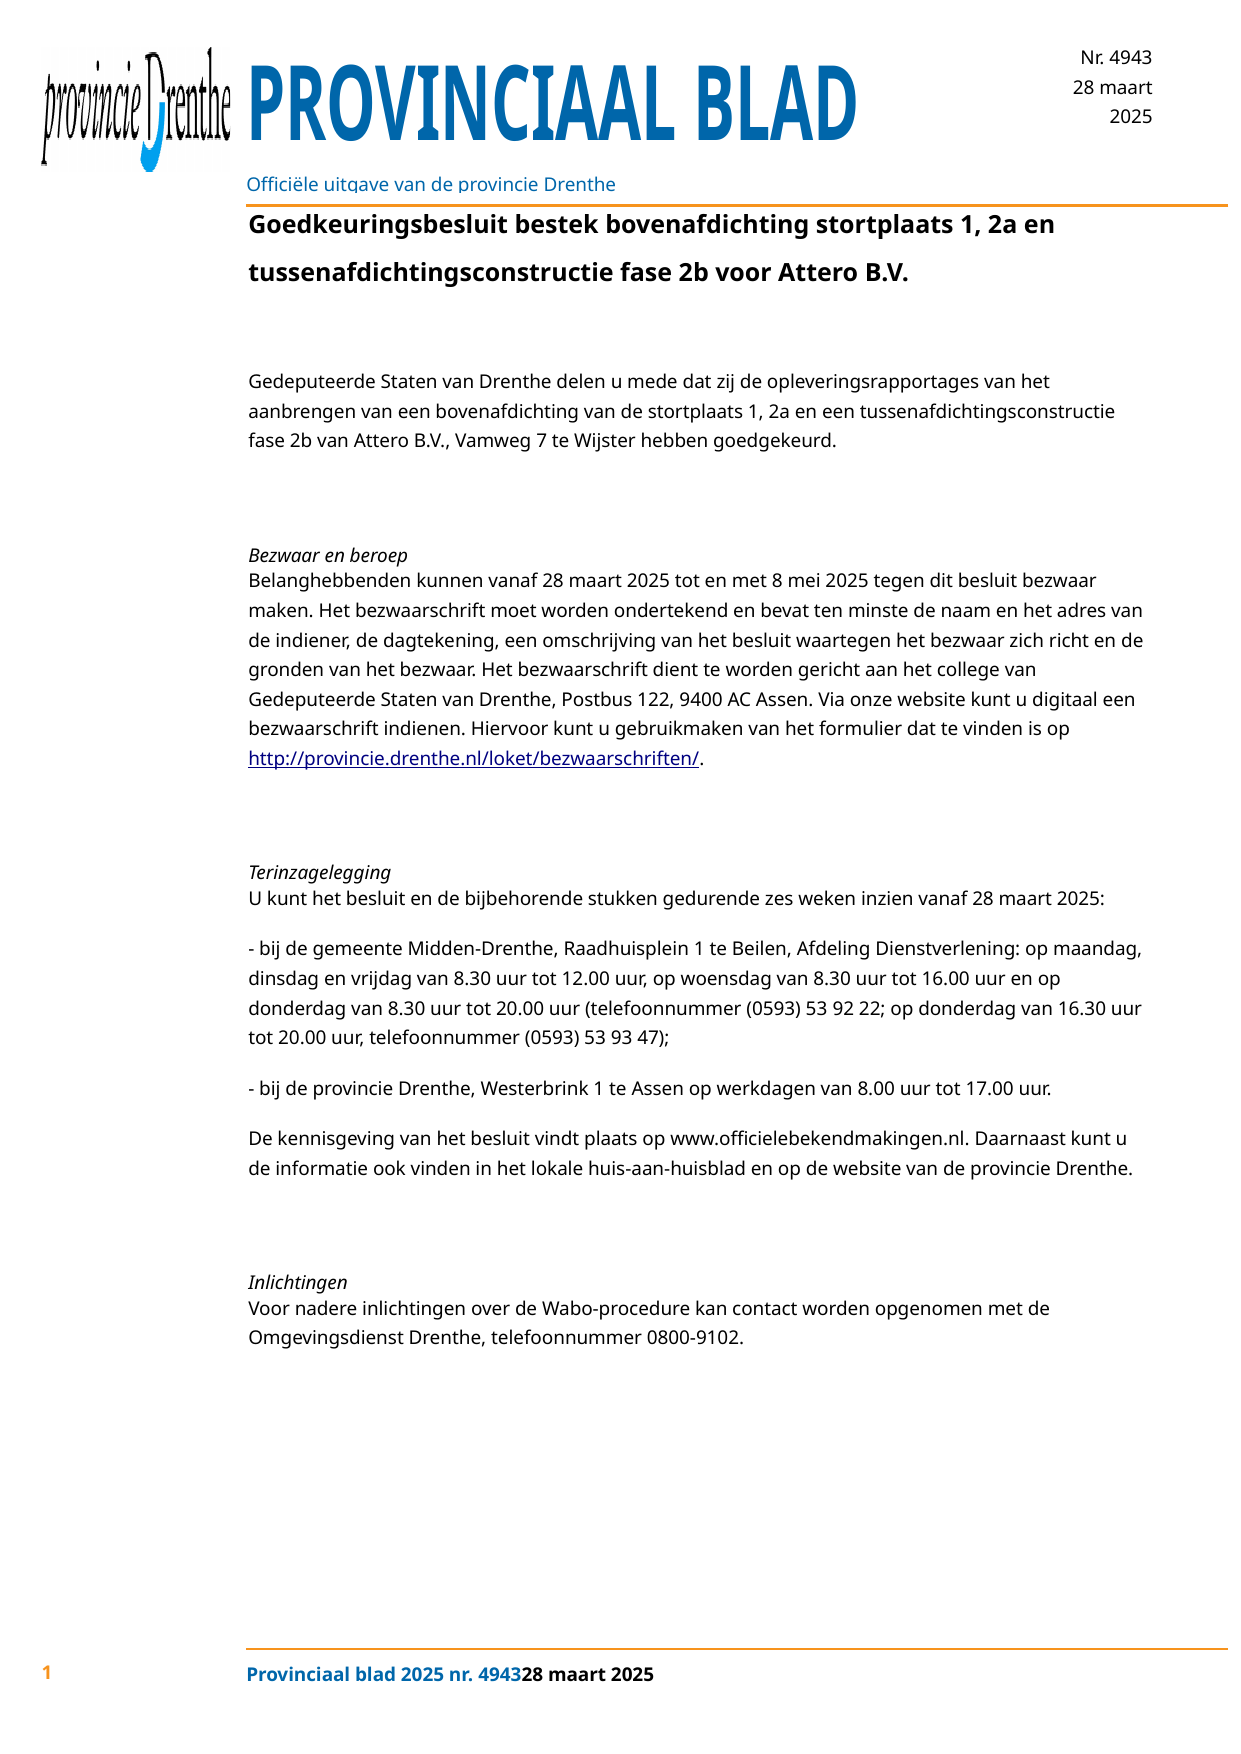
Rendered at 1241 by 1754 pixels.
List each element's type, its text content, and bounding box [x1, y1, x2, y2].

text Inlichtingen [248, 1269, 1152, 1295]
text Terinzagelegging [248, 859, 1152, 885]
text Belanghebbenden kunnen vanaf 28 maart 2025 tot en met 8 mei 2025 tegen dit besluit bezwaar maken. Het bezwaarschrift moet worden ondertekend en bevat ten minste de naam en het adres van de indiener, de dagtekening, een omschrijving van het besluit waartegen het bezwaar zich richt en de gronden van het bezwaar. Het bezwaarschrift dient te worden gericht aan het college van Gedeputeerde Staten van Drenthe, Postbus 122, 9400 AC Assen. Via onze website kunt u digitaal een bezwaarschrift indienen. Hiervoor kunt u gebruikmaken van het formulier dat te vinden is op http://provincie.drenthe.nl/loket/bezwaarschriften/. [248, 568, 1152, 771]
text U kunt het besluit en de bijbehorende stukken gedurende zes weken inzien vanaf 28 maart 2025: [248, 885, 1152, 911]
text Voor nadere inlichtingen over de Wabo-procedure kan contact worden opgenomen met de Omgevingsdienst Drenthe, telefoonnummer 0800-9102. [248, 1295, 1152, 1350]
text - bij de provincie Drenthe, Westerbrink 1 te Assen op werkdagen van 8.00 uur tot 17.00 uur. [248, 1075, 1152, 1101]
text De kennisgeving van het besluit vindt plaats op www.officielebekendmakingen.nl. Daarnaast kunt u de informatie ook vinden in het lokale huis-aan-huisblad en op de website van de provincie Drenthe. [248, 1125, 1152, 1181]
picture [41, 47, 231, 172]
text Goedkeuringsbesluit bestek bovenafdichting stortplaats 1, 2a en tussenafdichtingsconstructie fase 2b voor Attero B.V. [248, 207, 1152, 288]
text Bezwaar en beroep [248, 542, 1152, 568]
text - bij de gemeente Midden-Drenthe, Raadhuisplein 1 te Beilen, Afdeling Dienstverlening: op maandag, dinsdag en vrijdag van 8.30 uur tot 12.00 uur, op woensdag van 8.30 uur tot 16.00 uur en op donderdag van 8.30 uur tot 20.00 uur (telefoonnummer (0593) 53 92 22; op donderdag van 16.30 uur tot 20.00 uur, telefoonnummer (0593) 53 93 47); [248, 936, 1152, 1050]
text Gedeputeerde Staten van Drenthe delen u mede dat zij de opleveringsrapportages van het aanbrengen van een bovenafdichting van de stortplaats 1, 2a en een tussenafdichtingsconstructie fase 2b van Attero B.V., Vamweg 7 te Wijster hebben goedgekeurd. [248, 368, 1152, 453]
